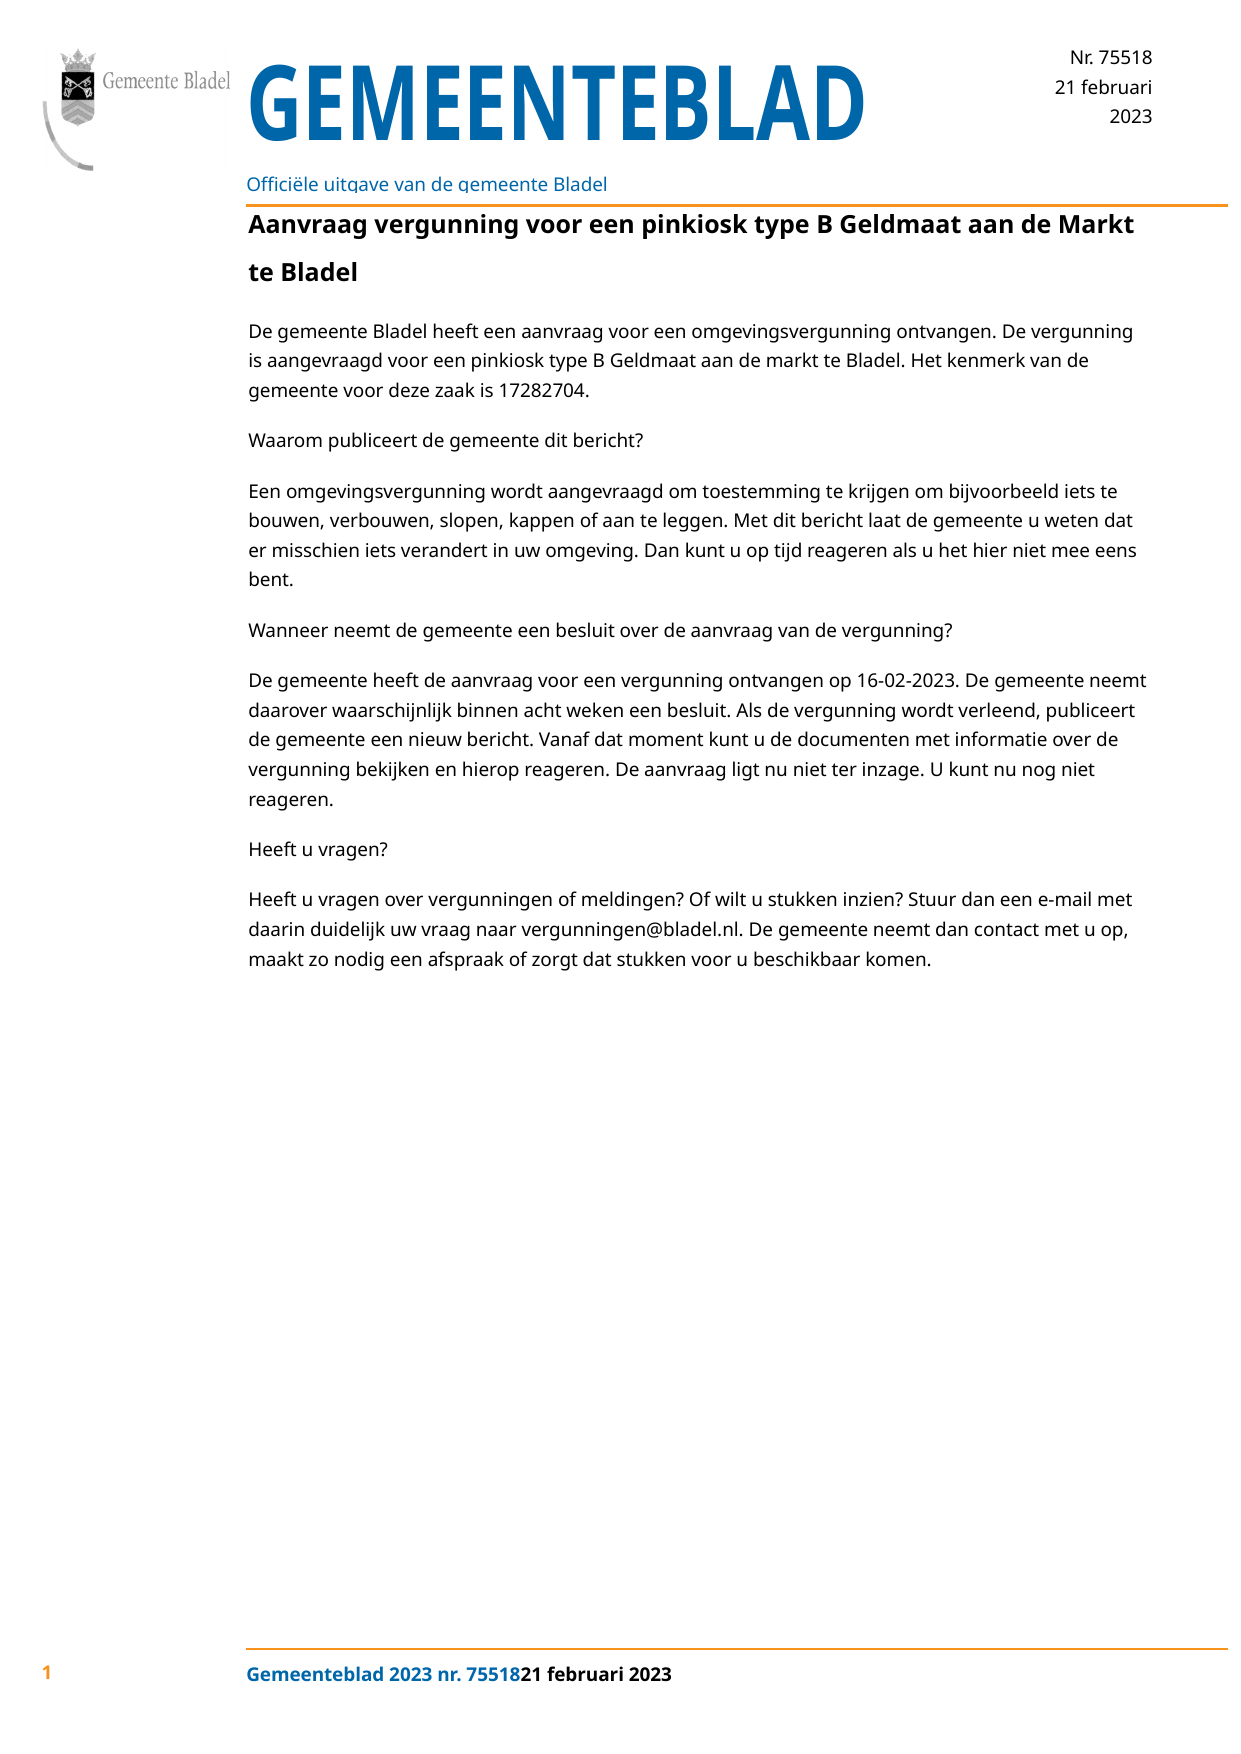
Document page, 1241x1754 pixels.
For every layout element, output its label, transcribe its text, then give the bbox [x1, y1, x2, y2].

text De gemeente Bladel heeft een aanvraag voor een omgevingsvergunning ontvangen. De vergunning is aangevraagd voor een pinkiosk type B Geldmaat aan de markt te Bladel. Het kenmerk van de gemeente voor deze zaak is 17282704. [248, 318, 1152, 403]
text De gemeente heeft de aanvraag voor een vergunning ontvangen op 16-02-2023. De gemeente neemt daarover waarschijnlijk binnen acht weken een besluit. Als de vergunning wordt verleend, publiceert de gemeente een nieuw bericht. Vanaf dat moment kunt u de documenten met informatie over de vergunning bekijken en hierop reageren. De aanvraag ligt nu niet ter inzage. U kunt nu nog niet reageren. [248, 667, 1152, 812]
text Heeft u vragen over vergunningen of meldingen? Of wilt u stukken inzien? Stuur dan een e-mail met daarin duidelijk uw vraag naar vergunningen@bladel.nl. De gemeente neemt dan contact met u op, maakt zo nodig een afspraak of zorgt dat stukken voor u beschikbaar komen. [248, 887, 1152, 972]
text Een omgevingsvergunning wordt aangevraagd om toestemming te krijgen om bijvoorbeeld iets te bouwen, verbouwen, slopen, kappen of aan te leggen. Met dit bericht laat de gemeente u weten dat er misschien iets verandert in uw omgeving. Dan kunt u op tijd reageren als u het hier niet mee eens bent. [248, 478, 1152, 592]
text Aanvraag vergunning voor een pinkiosk type B Geldmaat aan de Markt te Bladel [248, 207, 1152, 288]
text Waarom publiceert de gemeente dit bericht? [248, 427, 1152, 453]
text Wanneer neemt de gemeente een besluit over de aanvraag van de vergunning? [248, 617, 1152, 643]
text Heeft u vragen? [248, 836, 1152, 862]
picture [41, 47, 231, 172]
